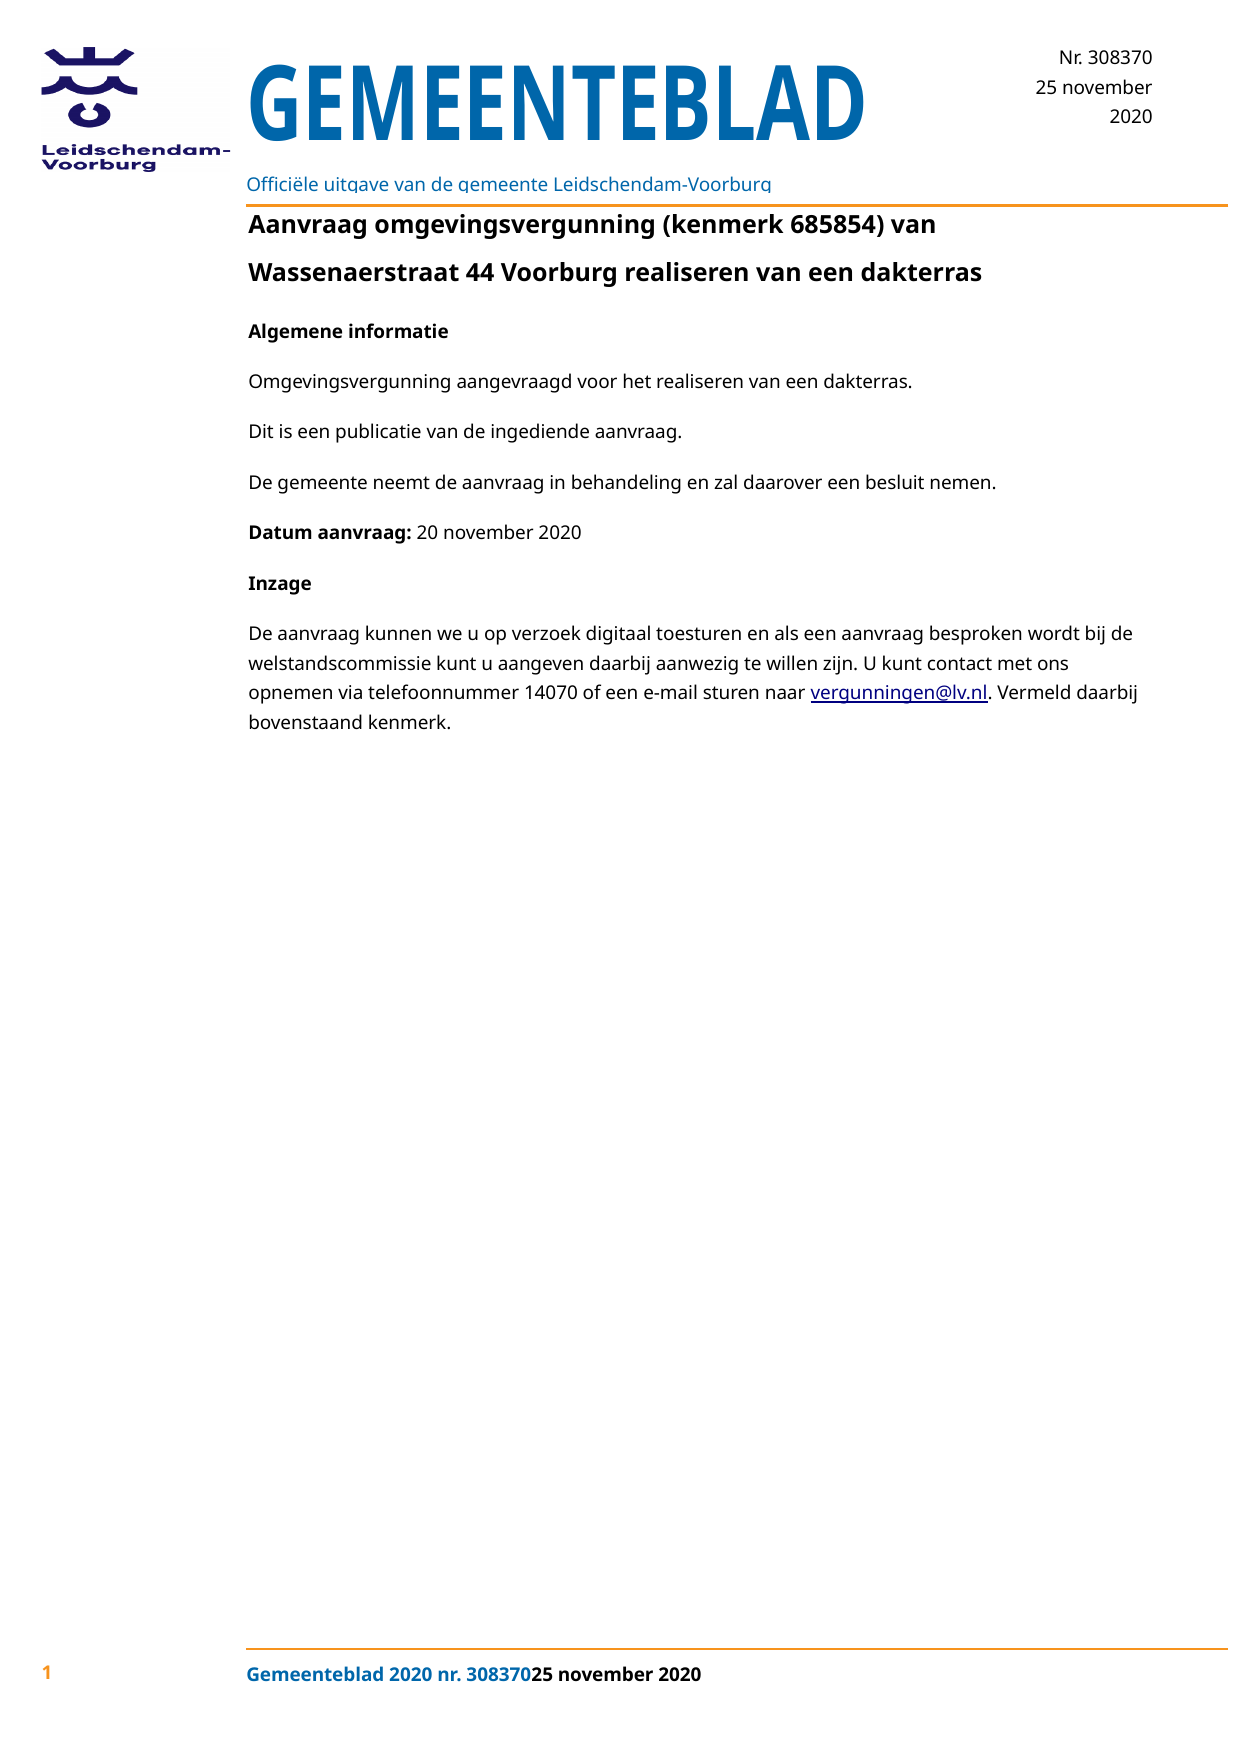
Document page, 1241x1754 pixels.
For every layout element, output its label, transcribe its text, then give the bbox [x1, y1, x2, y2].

text Algemene informatie [248, 318, 1152, 344]
text Aanvraag omgevingsvergunning (kenmerk 685854) van Wassenaerstraat 44 Voorburg realiseren van een dakterras [248, 207, 1152, 288]
text De aanvraag kunnen we u op verzoek digitaal toesturen en als een aanvraag besproken wordt bij de welstandscommissie kunt u aangeven daarbij aanwezig te willen zijn. U kunt contact met ons opnemen via telefoonnummer 14070 of een e-mail sturen naar vergunningen@lv.nl. Vermeld daarbij bovenstaand kenmerk. [248, 620, 1152, 735]
text Dit is een publicatie van de ingediende aanvraag. [248, 419, 1152, 444]
text De gemeente neemt de aanvraag in behandeling en zal daarover een besluit nemen. [248, 469, 1152, 495]
picture [41, 47, 231, 172]
text Inzage [248, 570, 1152, 596]
text Datum aanvraag: 20 november 2020 [248, 519, 1152, 545]
text Omgevingsvergunning aangevraagd voor het realiseren van een dakterras. [248, 368, 1152, 394]
